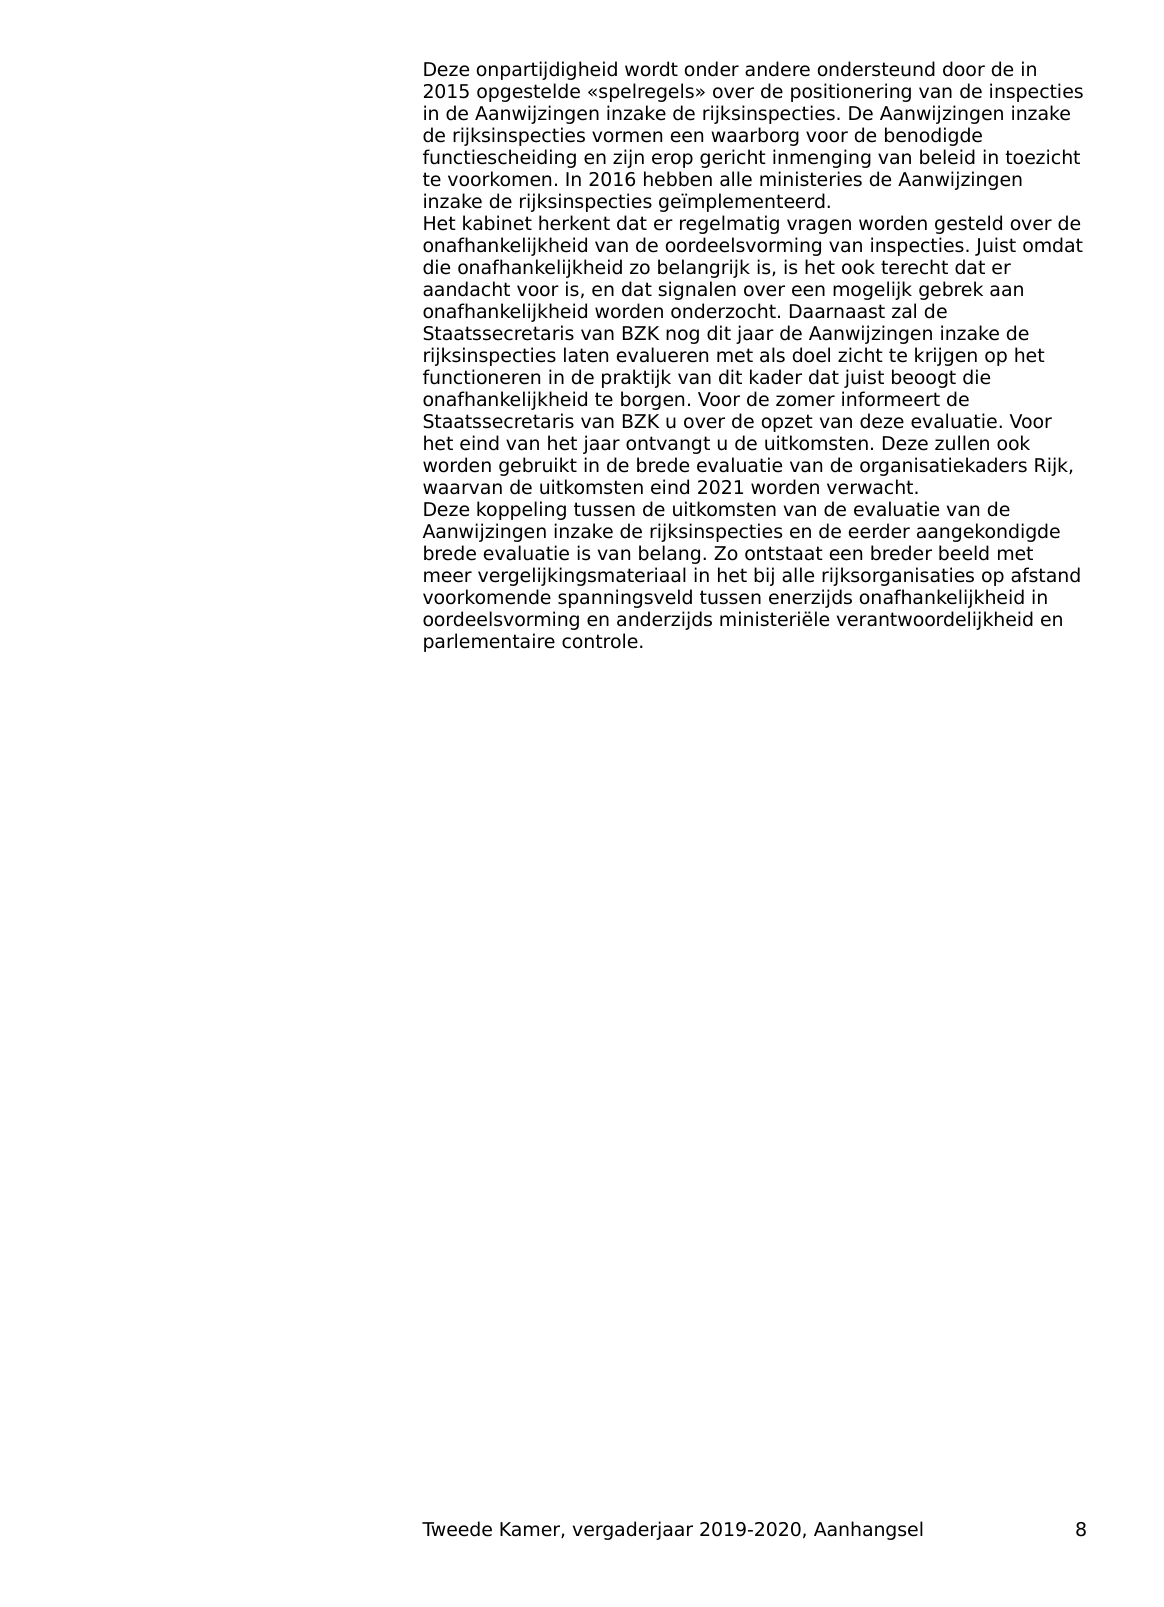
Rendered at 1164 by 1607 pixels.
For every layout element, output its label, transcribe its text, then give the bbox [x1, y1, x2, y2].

text Deze onpartijdigheid wordt onder andere ondersteund door de in 2015 opgestelde «spelregels» over de positionering van de inspecties in de Aanwijzingen inzake de rijksinspecties. De Aanwijzingen inzake de rijksinspecties vormen een waarborg voor de benodigde functiescheiding en zijn erop gericht inmenging van beleid in toezicht te voorkomen. In 2016 hebben alle ministeries de Aanwijzingen inzake de rijksinspecties geïmplementeerd. [422, 59, 1087, 213]
text Het kabinet herkent dat er regelmatig vragen worden gesteld over de onafhankelijkheid van de oordeelsvorming van inspecties. Juist omdat die onafhankelijkheid zo belangrijk is, is het ook terecht dat er aandacht voor is, en dat signalen over een mogelijk gebrek aan onafhankelijkheid worden onderzocht. Daarnaast zal de Staatssecretaris van BZK nog dit jaar de Aanwijzingen inzake de rijksinspecties laten evalueren met als doel zicht te krijgen op het functioneren in de praktijk van dit kader dat juist beoogt die onafhankelijkheid te borgen. Voor de zomer informeert de Staatssecretaris van BZK u over de opzet van deze evaluatie. Voor het eind van het jaar ontvangt u de uitkomsten. Deze zullen ook worden gebruikt in de brede evaluatie van de organisatiekaders Rijk, waarvan de uitkomsten eind 2021 worden verwacht. [422, 213, 1087, 499]
text Deze koppeling tussen de uitkomsten van de evaluatie van de Aanwijzingen inzake de rijksinspecties en de eerder aangekondigde brede evaluatie is van belang. Zo ontstaat een breder beeld met meer vergelijkingsmateriaal in het bij alle rijksorganisaties op afstand voorkomende spanningsveld tussen enerzijds onafhankelijkheid in oordeelsvorming en anderzijds ministeriële verantwoordelijkheid en parlementaire controle. [422, 499, 1087, 652]
